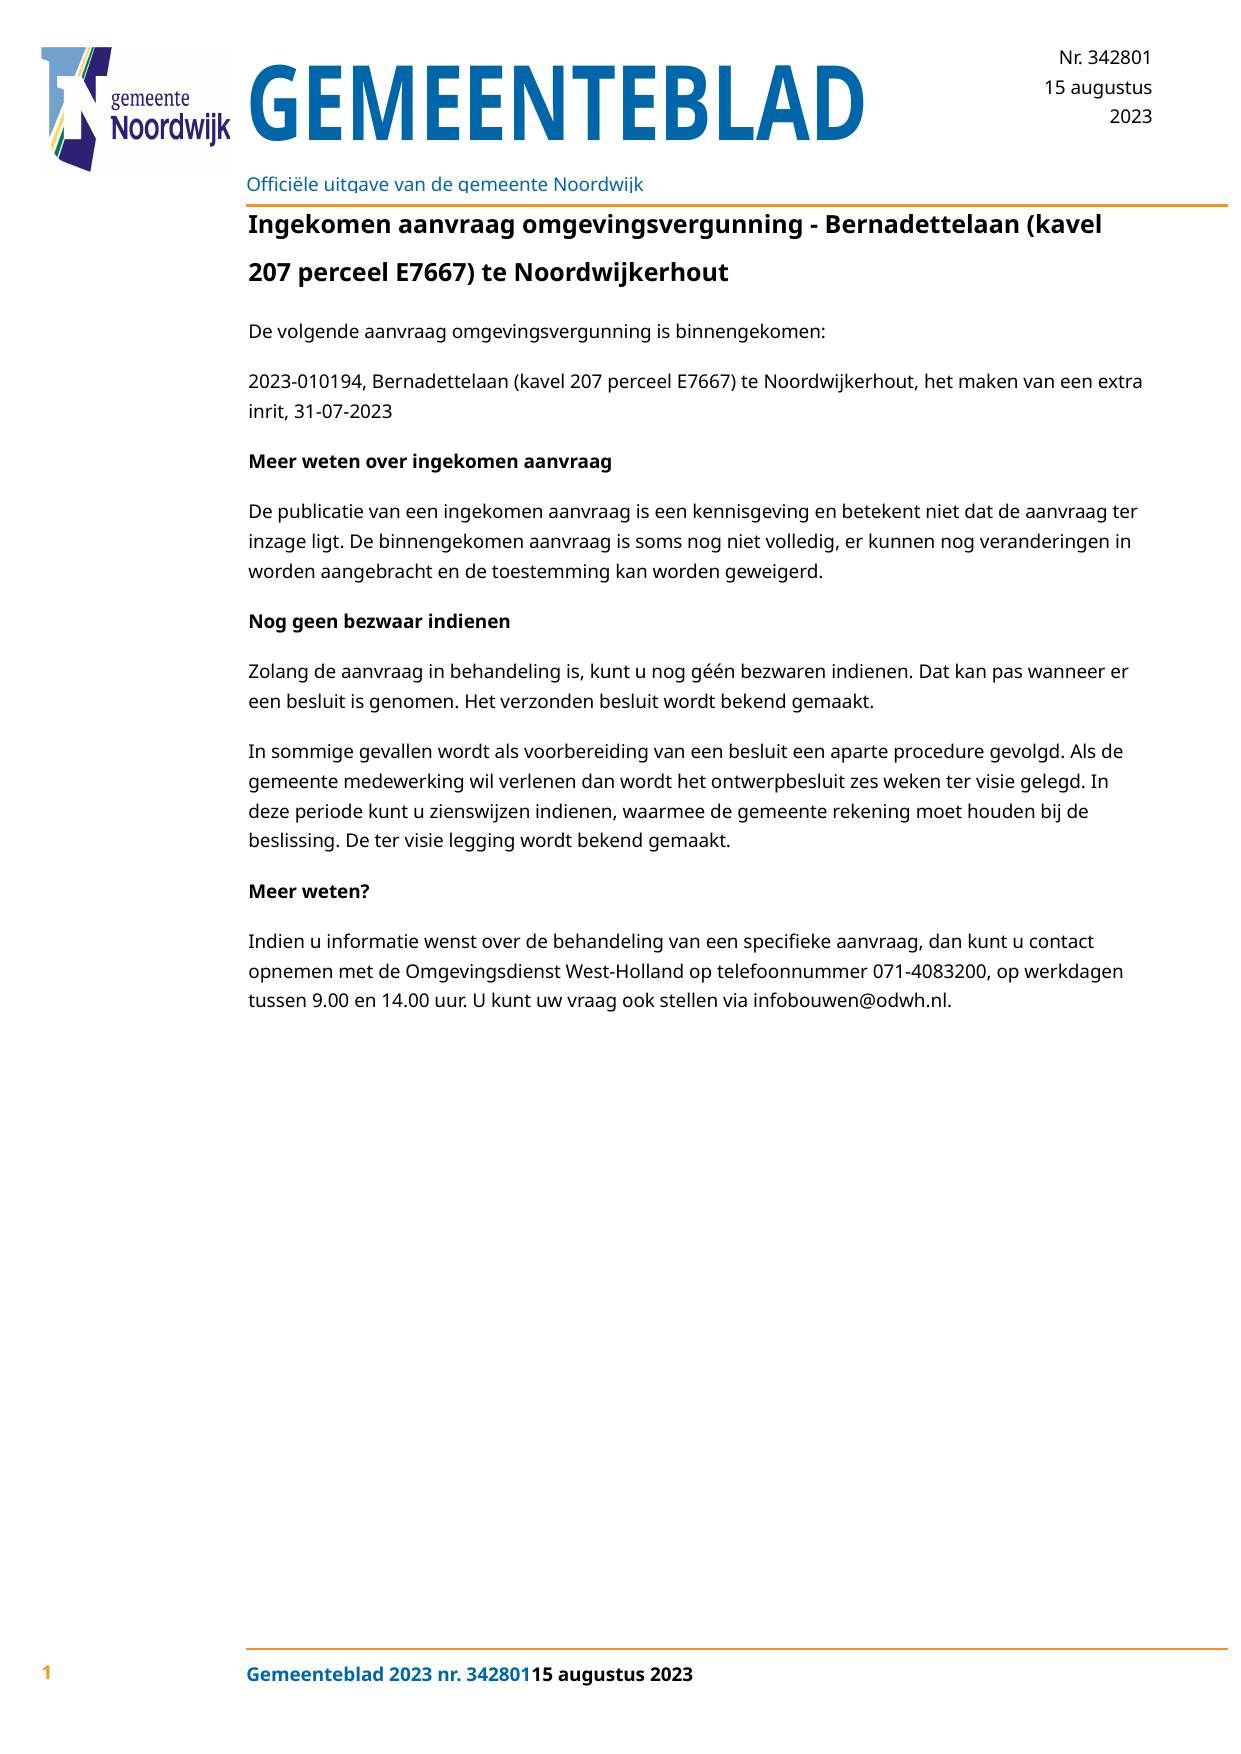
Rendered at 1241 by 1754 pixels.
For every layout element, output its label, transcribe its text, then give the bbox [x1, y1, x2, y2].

text Zolang de aanvraag in behandeling is, kunt u nog géén bezwaren indienen. Dat kan pas wanneer er een besluit is genomen. Het verzonden besluit wordt bekend gemaakt. [248, 659, 1152, 714]
text Ingekomen aanvraag omgevingsvergunning - Bernadettelaan (kavel 207 perceel E7667) te Noordwijkerhout [248, 207, 1152, 288]
text 2023-010194, Bernadettelaan (kavel 207 perceel E7667) te Noordwijkerhout, het maken van een extra inrit, 31-07-2023 [248, 368, 1152, 424]
text De volgende aanvraag omgevingsvergunning is binnengekomen: [248, 318, 1152, 344]
text Indien u informatie wenst over de behandeling van een specifieke aanvraag, dan kunt u contact opnemen met de Omgevingsdienst West-Holland op telefoonnummer 071-4083200, op werkdagen tussen 9.00 en 14.00 uur. U kunt uw vraag ook stellen via infobouwen@odwh.nl. [248, 928, 1152, 1013]
text Meer weten? [248, 878, 1152, 904]
picture [41, 47, 231, 172]
text Meer weten over ingekomen aanvraag [248, 448, 1152, 474]
text De publicatie van een ingekomen aanvraag is een kennisgeving en betekent niet dat de aanvraag ter inzage ligt. De binnengekomen aanvraag is soms nog niet volledig, er kunnen nog veranderingen in worden aangebracht en de toestemming kan worden geweigerd. [248, 499, 1152, 584]
text In sommige gevallen wordt als voorbereiding van een besluit een aparte procedure gevolgd. Als de gemeente medewerking wil verlenen dan wordt het ontwerpbesluit zes weken ter visie gelegd. In deze periode kunt u zienswijzen indienen, waarmee de gemeente rekening moet houden bij de beslissing. De ter visie legging wordt bekend gemaakt. [248, 739, 1152, 853]
text Nog geen bezwaar indienen [248, 608, 1152, 634]
